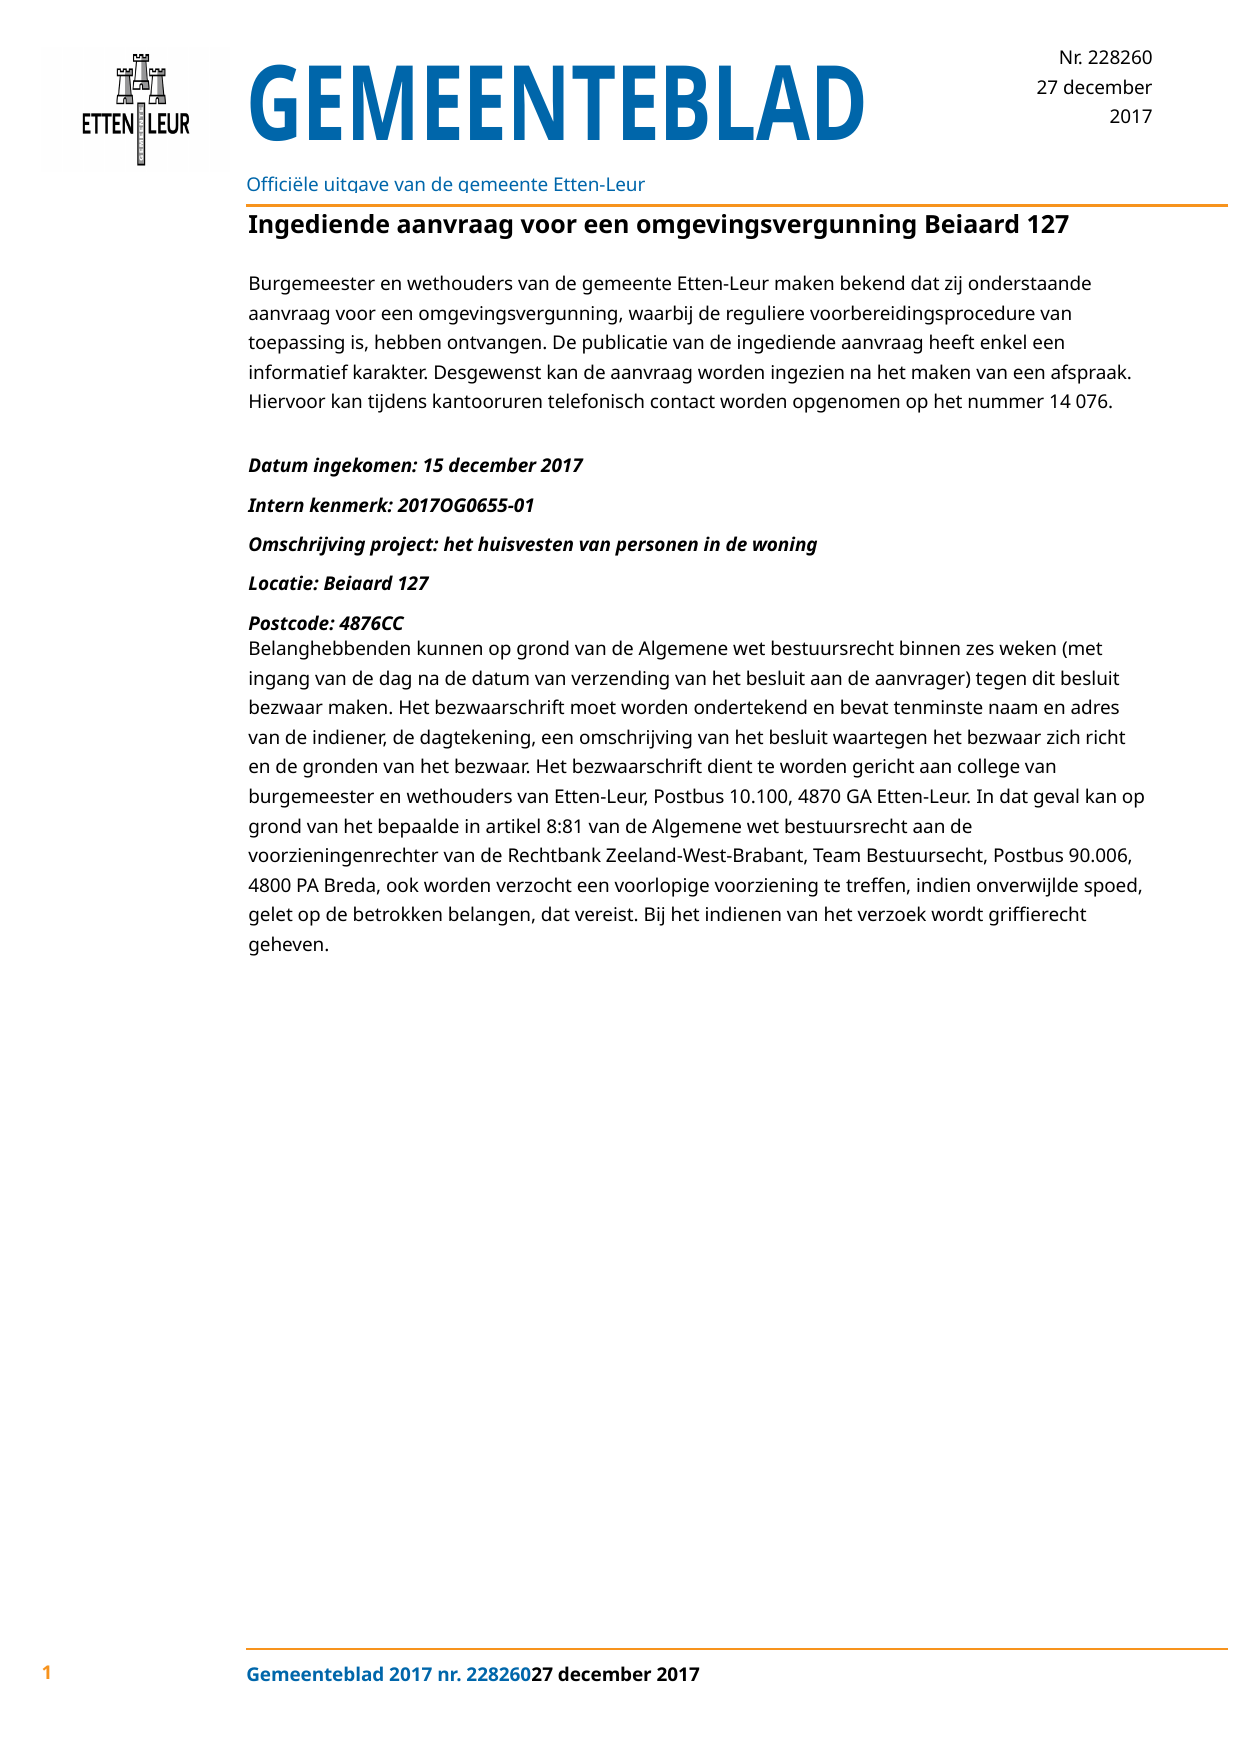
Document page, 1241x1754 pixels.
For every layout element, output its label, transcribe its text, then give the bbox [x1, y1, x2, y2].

text Omschrijving project: het huisvesten van personen in de woning [248, 531, 1152, 557]
text Ingediende aanvraag voor een omgevingsvergunning Beiaard 127 [248, 207, 1152, 241]
text Burgemeester en wethouders van de gemeente Etten-Leur maken bekend dat zij onderstaande aanvraag voor een omgevingsvergunning, waarbij de reguliere voorbereidingsprocedure van toepassing is, hebben ontvangen. De publicatie van de ingediende aanvraag heeft enkel een informatief karakter. Desgewenst kan de aanvraag worden ingezien na het maken van een afspraak. Hiervoor kan tijdens kantooruren telefonisch contact worden opgenomen op het nummer 14 076. [248, 270, 1152, 414]
picture [41, 47, 231, 172]
text Belanghebbenden kunnen op grond van de Algemene wet bestuursrecht binnen zes weken (met ingang van de dag na de datum van verzending van het besluit aan de aanvrager) tegen dit besluit bezwaar maken. Het bezwaarschrift moet worden ondertekend en bevat tenminste naam en adres van de indiener, de dagtekening, een omschrijving van het besluit waartegen het bezwaar zich richt en de gronden van het bezwaar. Het bezwaarschrift dient te worden gericht aan college van burgemeester en wethouders van Etten-Leur, Postbus 10.100, 4870 GA Etten-Leur. In dat geval kan op grond van het bepaalde in artikel 8:81 van de Algemene wet bestuursrecht aan de voorzieningenrechter van de Rechtbank Zeeland-West-Brabant, Team Bestuursecht, Postbus 90.006, 4800 PA Breda, ook worden verzocht een voorlopige voorziening te treffen, indien onverwijlde spoed, gelet op de betrokken belangen, dat vereist. Bij het indienen van het verzoek wordt griffierecht geheven. [248, 635, 1152, 957]
text Datum ingekomen: 15 december 2017 [248, 453, 1152, 478]
text Intern kenmerk: 2017OG0655-01 [248, 492, 1152, 518]
text Locatie: Beiaard 127 [248, 570, 1152, 596]
text Postcode: 4876CC [248, 610, 1152, 635]
